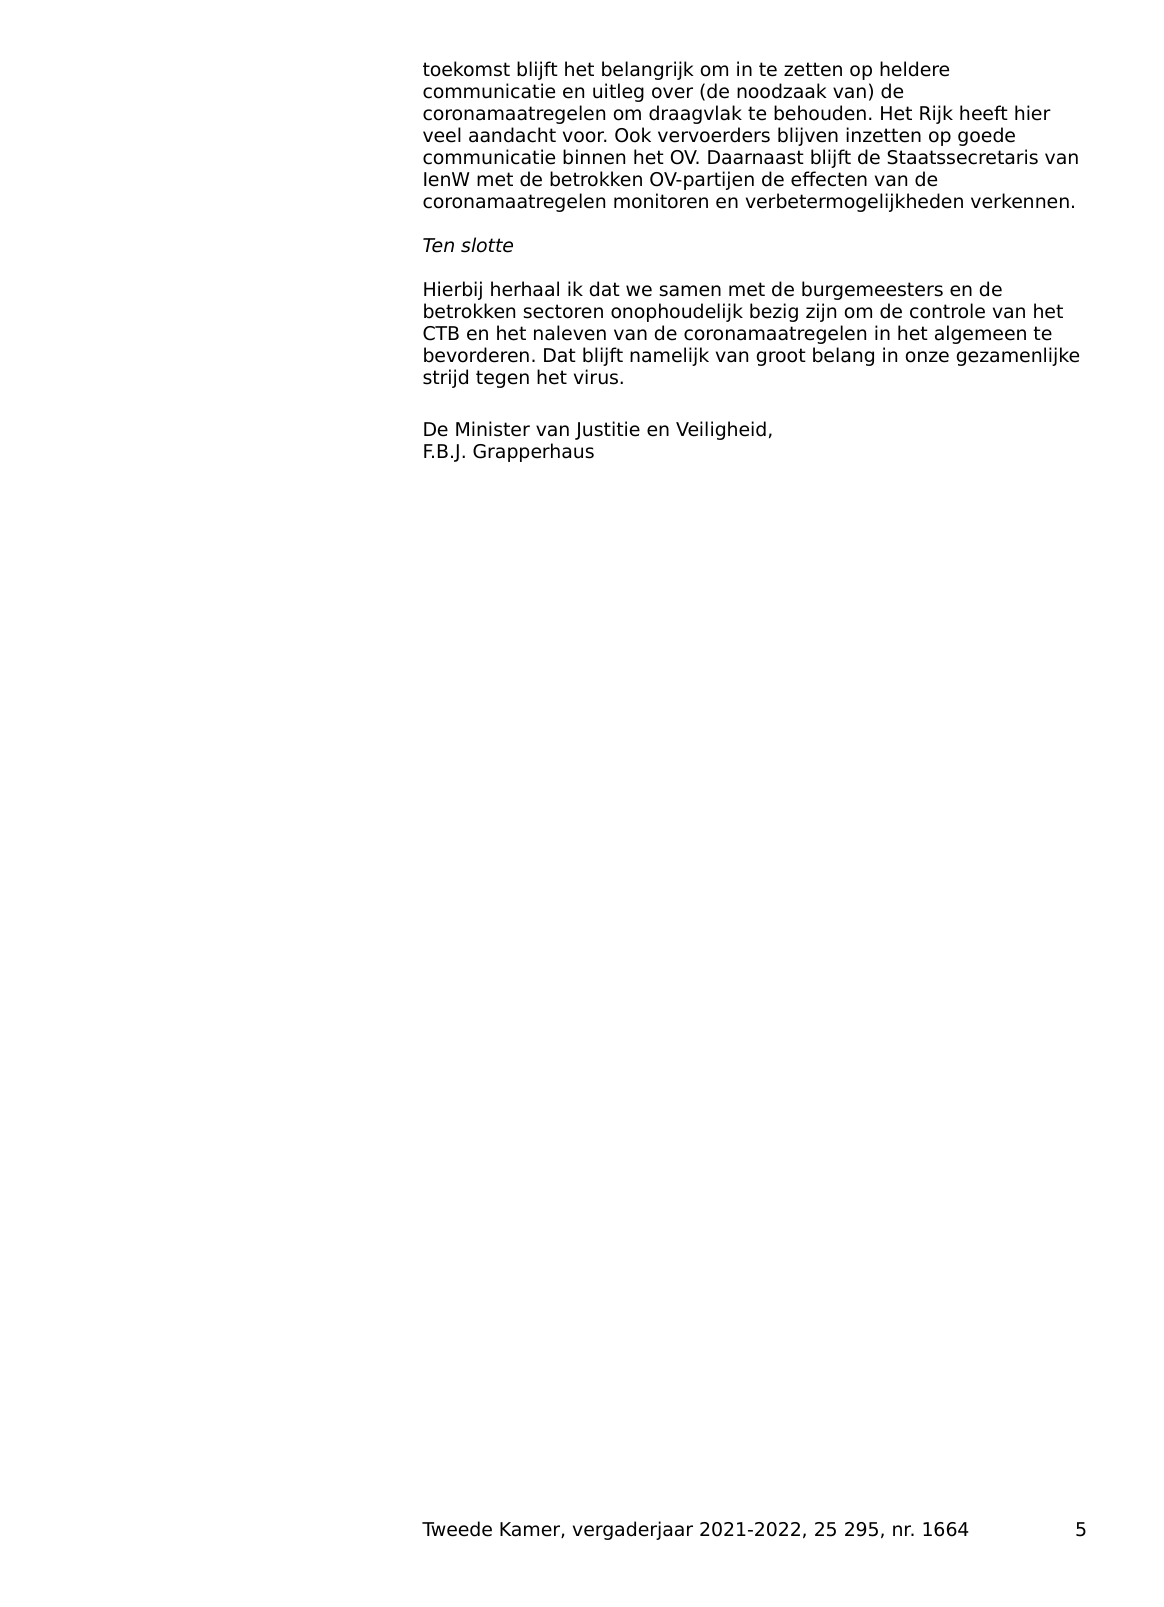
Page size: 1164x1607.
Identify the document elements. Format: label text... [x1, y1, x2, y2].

text Hierbij herhaal ik dat we samen met de burgemeesters en de betrokken sectoren onophoudelijk bezig zijn om de controle van het CTB en het naleven van de coronamaatregelen in het algemeen te bevorderen. Dat blijft namelijk van groot belang in onze gezamenlijke strijd tegen het virus. [422, 279, 1087, 389]
subtitle Ten slotte [422, 235, 1087, 257]
text toekomst blijft het belangrijk om in te zetten op heldere communicatie en uitleg over (de noodzaak van) de coronamaatregelen om draagvlak te behouden. Het Rijk heeft hier veel aandacht voor. Ook vervoerders blijven inzetten op goede communicatie binnen het OV. Daarnaast blijft de Staatssecretaris van IenW met de betrokken OV-partijen de effecten van de coronamaatregelen monitoren en verbetermogelijkheden verkennen. [422, 59, 1087, 213]
text De Minister van Justitie en Veiligheid, F.B.J. Grapperhaus [422, 419, 1087, 463]
